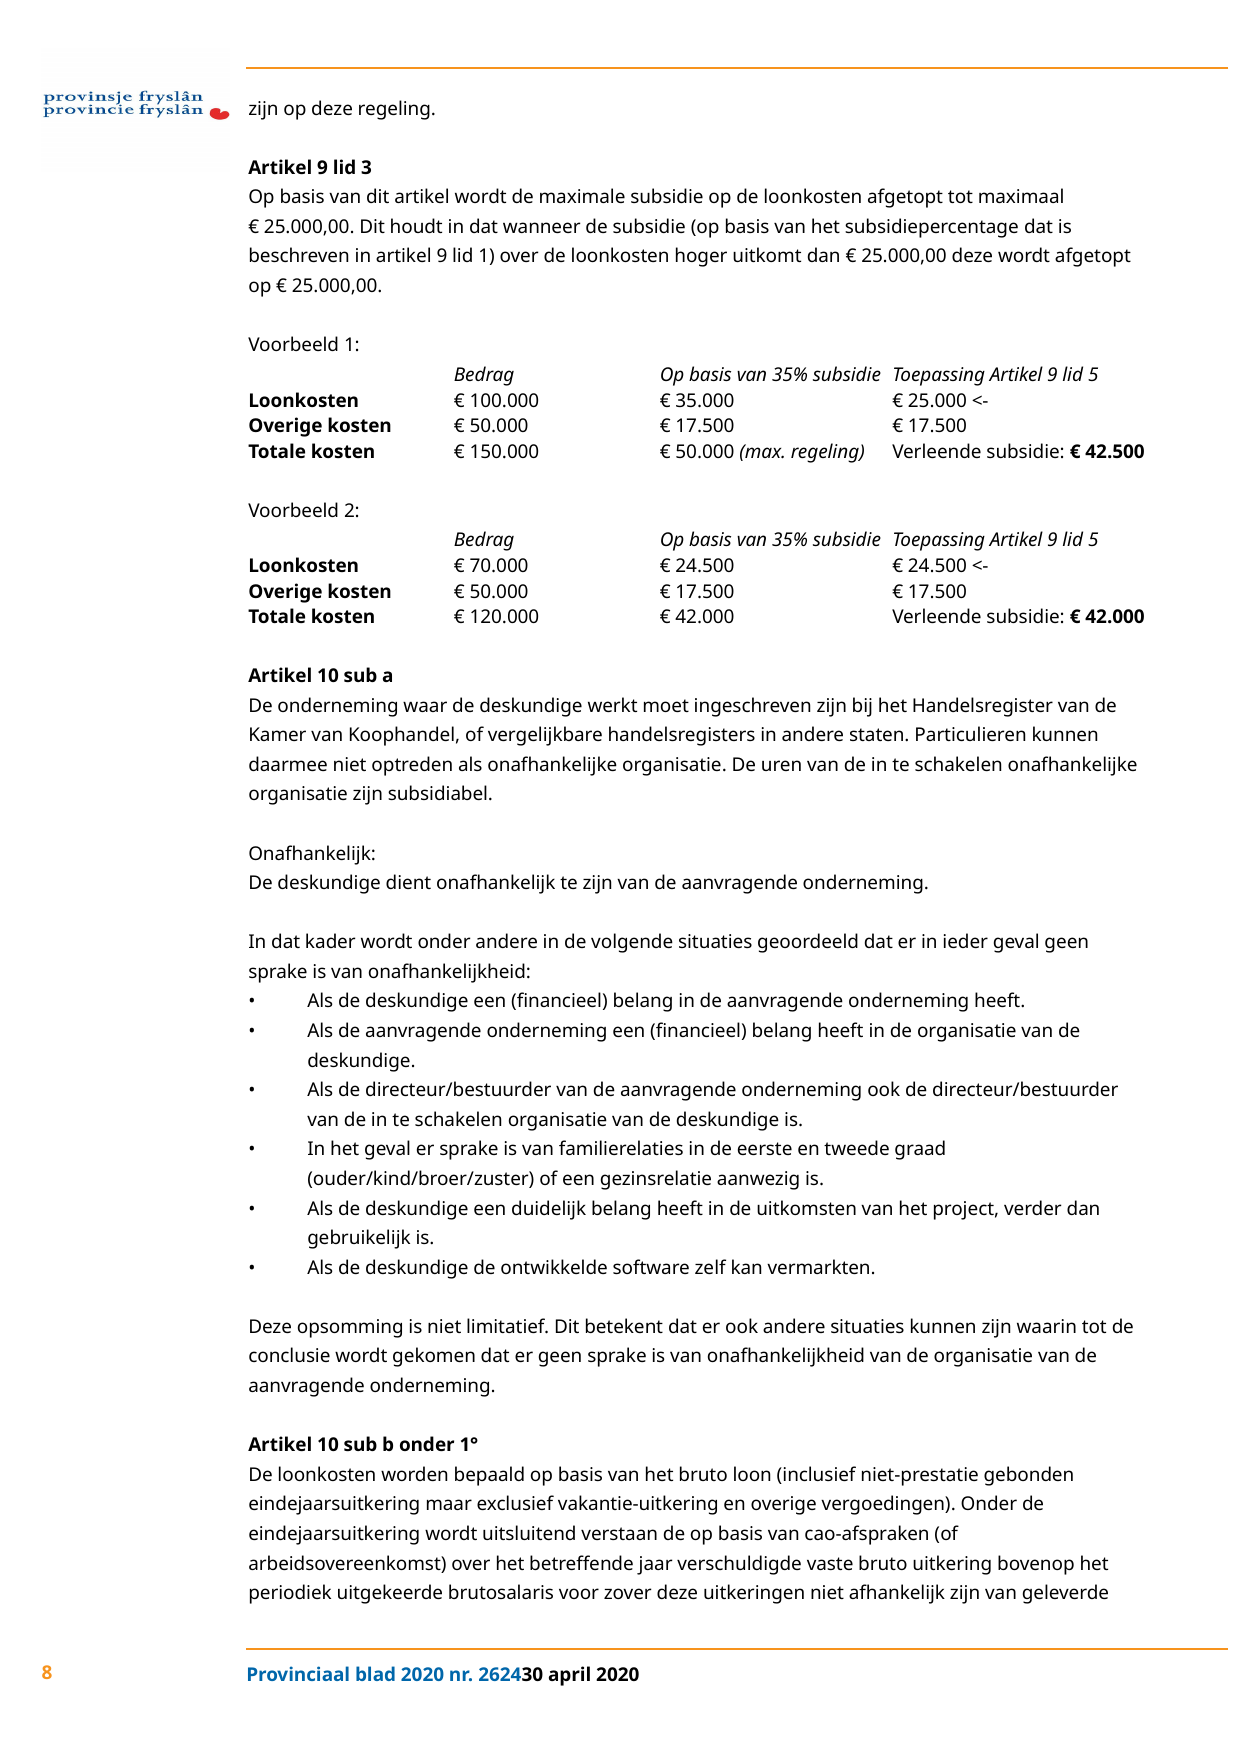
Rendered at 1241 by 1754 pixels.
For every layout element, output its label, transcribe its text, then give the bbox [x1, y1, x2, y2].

table_cell Loonkosten [248, 387, 454, 413]
table_cell Loonkosten [248, 552, 454, 578]
text De onderneming waar de deskundige werkt moet ingeschreven zijn bij het Handelsregister van de Kamer van Koophandel, of vergelijkbare handelsregisters in andere staten. Particulieren kunnen daarmee niet optreden als onafhankelijke organisatie. De uren van de in te schakelen onafhankelijke organisatie zijn subsidiabel. [248, 692, 1152, 806]
table_cell € 42.000 [660, 604, 892, 629]
text Artikel 10 sub b onder 1° [248, 1431, 1152, 1457]
table_cell € 24.500 [660, 552, 892, 578]
table_cell € 50.000 [454, 413, 659, 438]
text De deskundige dient onafhankelijk te zijn van de aanvragende onderneming. [248, 869, 1152, 895]
list Als de deskundige de ontwikkelde software zelf kan vermarkten. [248, 1254, 1152, 1280]
table_cell € 17.500 [660, 413, 892, 438]
table_header Toepassing Artikel 9 lid 5 [892, 361, 1152, 387]
table_cell € 50.000 (max. regeling) [660, 438, 892, 464]
table_cell € 17.500 [892, 578, 1152, 604]
table_cell € 50.000 [454, 578, 659, 604]
text Onafhankelijk: [248, 840, 1152, 866]
table_cell € 70.000 [454, 552, 659, 578]
table_cell Totale kosten [248, 438, 454, 464]
table_cell Overige kosten [248, 413, 454, 438]
text Artikel 10 sub a [248, 662, 1152, 688]
table_cell Verleende subsidie: € 42.500 [892, 438, 1152, 464]
table_cell Overige kosten [248, 578, 454, 604]
list Als de directeur/bestuurder van de aanvragende onderneming ook de directeur/bestuurder van de in te schakelen organisatie van de deskundige is. [248, 1076, 1152, 1132]
table_header [248, 361, 454, 387]
text Op basis van dit artikel wordt de maximale subsidie op de loonkosten afgetopt tot maximaal € 25.000,00. Dit houdt in dat wanneer de subsidie (op basis van het subsidiepercentage dat is beschreven in artikel 9 lid 1) over de loonkosten hoger uitkomt dan € 25.000,00 deze wordt afgetopt op € 25.000,00. [248, 183, 1152, 298]
table_cell € 35.000 [660, 387, 892, 413]
text In dat kader wordt onder andere in de volgende situaties geoordeeld dat er in ieder geval geen sprake is van onafhankelijkheid: [248, 928, 1152, 984]
picture [41, 47, 231, 172]
text Deze opsomming is niet limitatief. Dit betekent dat er ook andere situaties kunnen zijn waarin tot de conclusie wordt gekomen dat er geen sprake is van onafhankelijkheid van de organisatie van de aanvragende onderneming. [248, 1313, 1152, 1398]
list In het geval er sprake is van familierelaties in de eerste en tweede graad (ouder/kind/broer/zuster) of een gezinsrelatie aanwezig is. [248, 1136, 1152, 1191]
table_cell € 150.000 [454, 438, 659, 464]
list Als de deskundige een duidelijk belang heeft in de uitkomsten van het project, verder dan gebruikelijk is. [248, 1195, 1152, 1250]
table_cell € 120.000 [454, 604, 659, 629]
table_cell Verleende subsidie: € 42.000 [892, 604, 1152, 629]
table_header Toepassing Artikel 9 lid 5 [892, 527, 1152, 552]
table_header Bedrag [454, 527, 659, 552]
table_header Bedrag [454, 361, 659, 387]
list Als de deskundige een (financieel) belang in de aanvragende onderneming heeft. [248, 988, 1152, 1013]
text Voorbeeld 1: [248, 331, 1152, 357]
table_header Op basis van 35% subsidie [660, 527, 892, 552]
table_cell € 17.500 [660, 578, 892, 604]
table_cell € 100.000 [454, 387, 659, 413]
text zijn op deze regeling. [248, 95, 1152, 121]
list Als de aanvragende onderneming een (financieel) belang heeft in de organisatie van de deskundige. [248, 1017, 1152, 1073]
text De loonkosten worden bepaald op basis van het bruto loon (inclusief niet-prestatie gebonden eindejaarsuitkering maar exclusief vakantie-uitkering en overige vergoedingen). Onder de eindejaarsuitkering wordt uitsluitend verstaan de op basis van cao-afspraken (of arbeidsovereenkomst) over het betreffende jaar verschuldigde vaste bruto uitkering bovenop het periodiek uitgekeerde brutosalaris voor zover deze uitkeringen niet afhankelijk zijn van geleverde [248, 1461, 1152, 1605]
text Artikel 9 lid 3 [248, 154, 1152, 180]
table_header Op basis van 35% subsidie [660, 361, 892, 387]
table_cell € 17.500 [892, 413, 1152, 438]
table_cell € 24.500 <- [892, 552, 1152, 578]
text Voorbeeld 2: [248, 497, 1152, 523]
table_cell € 25.000 <- [892, 387, 1152, 413]
table_cell Totale kosten [248, 604, 454, 629]
table_header [248, 527, 454, 552]
